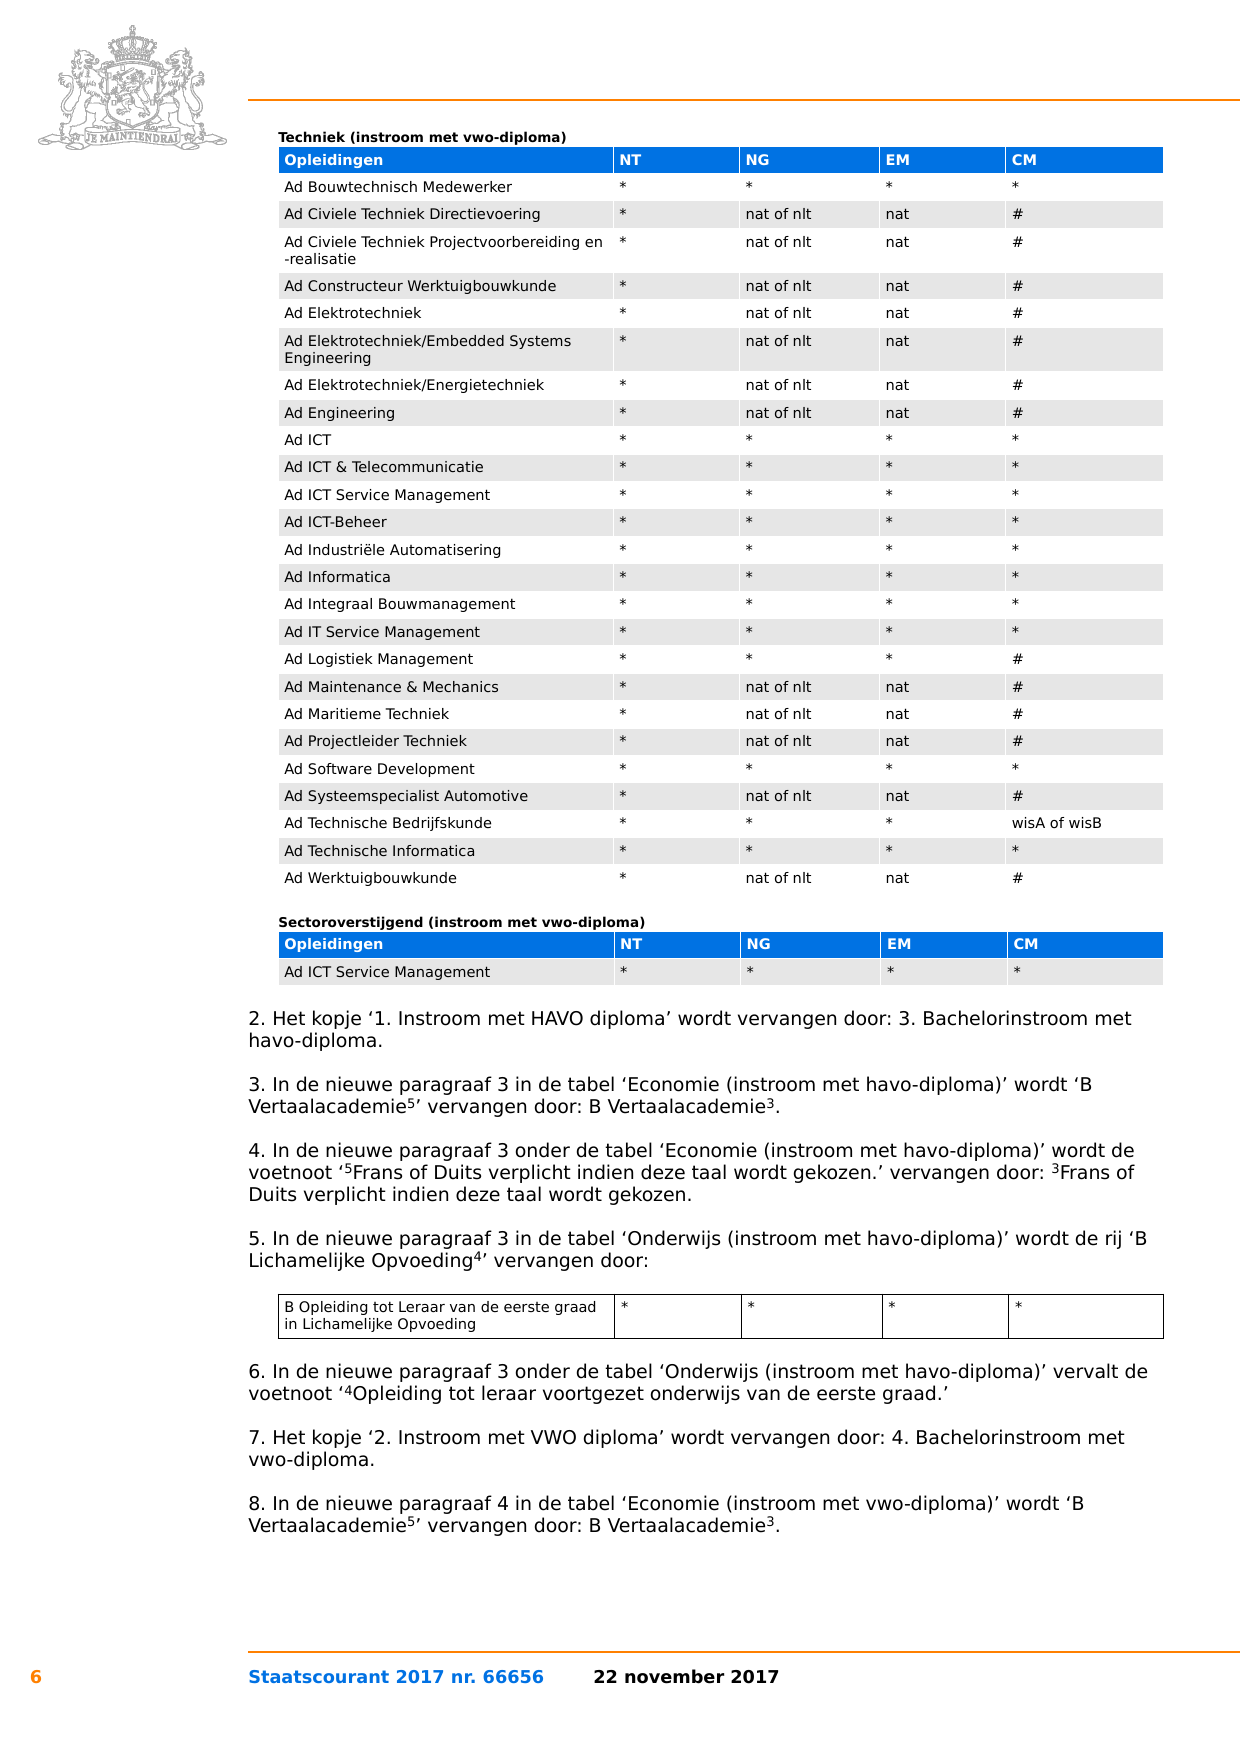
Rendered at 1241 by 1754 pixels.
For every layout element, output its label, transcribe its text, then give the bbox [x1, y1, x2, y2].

table_cell * [880, 811, 1005, 837]
table_cell Ad Maintenance & Mechanics [279, 674, 613, 700]
table_cell nat of nlt [740, 301, 879, 327]
table_cell * [614, 509, 739, 536]
table_cell Ad Civiele Techniek Directievoering [279, 201, 613, 228]
table_cell Ad Industriële Automatisering [279, 537, 613, 563]
table_cell Ad Elektrotechniek [279, 301, 613, 327]
table_cell nat [880, 783, 1005, 810]
table_cell * [740, 482, 879, 508]
table_cell * [614, 811, 739, 837]
table_cell * [614, 455, 739, 481]
table_cell # [1006, 328, 1163, 371]
table_cell Ad Bouwtechnisch Medewerker [279, 174, 613, 200]
table_cell nat of nlt [740, 701, 879, 727]
table_cell nat of nlt [740, 674, 879, 700]
table_cell nat [880, 201, 1005, 228]
table_cell nat of nlt [740, 729, 879, 755]
table_cell nat [880, 328, 1005, 371]
table_cell * [740, 174, 879, 200]
table_cell Ad Logistiek Management [279, 646, 613, 673]
table_cell nat [880, 273, 1005, 299]
table_cell * [880, 455, 1005, 481]
table_cell nat of nlt [740, 201, 879, 228]
table_cell Ad Maritieme Techniek [279, 701, 613, 727]
table_cell * [740, 756, 879, 782]
table_cell * [614, 201, 739, 228]
table_cell CM [1006, 147, 1163, 173]
table_cell Ad ICT Service Management [279, 482, 613, 508]
table_cell * [740, 509, 879, 536]
table_cell EM [881, 932, 1007, 958]
table_cell * [740, 564, 879, 591]
table_header Techniek (instroom met vwo-diploma) [278, 130, 1163, 146]
table_cell * [614, 674, 739, 700]
table_cell * [1006, 619, 1163, 645]
table_cell Ad Engineering [279, 400, 613, 426]
table_cell * [880, 537, 1005, 563]
table_cell * [614, 756, 739, 782]
table_cell NT [614, 147, 739, 173]
table_cell Ad Technische Informatica [279, 838, 613, 864]
table_cell # [1006, 201, 1163, 228]
table_header * [742, 1295, 882, 1338]
table_cell Ad ICT & Telecommunicatie [279, 455, 613, 481]
table_cell wisA of wisB [1006, 811, 1163, 837]
table_cell * [614, 866, 739, 892]
table_cell * [1006, 592, 1163, 618]
table_cell nat [880, 373, 1005, 399]
text 3. In de nieuwe paragraaf 3 in de tabel ‘Economie (instroom met havo-diploma)’ wordt ‘B Vertaalacademie5’ vervangen door: B Vertaalacademie3. [248, 1074, 1163, 1118]
table_cell * [880, 756, 1005, 782]
table_cell * [614, 229, 739, 272]
table_cell # [1006, 301, 1163, 327]
table_cell * [614, 301, 739, 327]
table_cell Opleidingen [279, 147, 613, 173]
picture [38, 25, 227, 150]
table_cell * [1008, 959, 1163, 985]
table_cell * [614, 619, 739, 645]
table_cell Ad Elektrotechniek/Energietechniek [279, 373, 613, 399]
table_cell nat of nlt [740, 866, 879, 892]
table_cell # [1006, 646, 1163, 673]
table_cell * [1006, 537, 1163, 563]
table_cell * [1006, 174, 1163, 200]
table_cell * [1006, 455, 1163, 481]
table_cell * [614, 273, 739, 299]
table_cell * [1006, 756, 1163, 782]
text 5. In de nieuwe paragraaf 3 in de tabel ‘Onderwijs (instroom met havo-diploma)’ wordt de rij ‘B Lichamelijke Opvoeding4’ vervangen door: [248, 1228, 1163, 1272]
table_cell * [614, 400, 739, 426]
table_header * [883, 1295, 1008, 1338]
table_cell nat [880, 866, 1005, 892]
table_cell Ad Technische Bedrijfskunde [279, 811, 613, 837]
table_cell # [1006, 373, 1163, 399]
table_cell * [614, 373, 739, 399]
table_cell * [614, 592, 739, 618]
table_cell NT [615, 932, 740, 958]
table_cell * [880, 592, 1005, 618]
table_cell * [740, 427, 879, 453]
table_cell # [1006, 783, 1163, 810]
table_cell nat of nlt [740, 328, 879, 371]
table_cell * [880, 174, 1005, 200]
table_cell nat of nlt [740, 373, 879, 399]
text 2. Het kopje ‘1. Instroom met HAVO diploma’ wordt vervangen door: 3. Bachelorinstroom met havo-diploma. [248, 1008, 1163, 1052]
table_cell nat [880, 674, 1005, 700]
table_cell Ad Software Development [279, 756, 613, 782]
table_cell nat [880, 701, 1005, 727]
table_cell # [1006, 674, 1163, 700]
table_cell CM [1008, 932, 1163, 958]
table_cell nat [880, 229, 1005, 272]
table_cell * [740, 619, 879, 645]
table_cell * [880, 564, 1005, 591]
table_cell * [614, 783, 739, 810]
table_cell * [1006, 427, 1163, 453]
table_cell * [1006, 838, 1163, 864]
table_cell * [614, 328, 739, 371]
table_cell * [614, 564, 739, 591]
table_cell * [880, 838, 1005, 864]
table_cell Ad Projectleider Techniek [279, 729, 613, 755]
table_cell Ad ICT Service Management [279, 959, 614, 985]
table_cell nat of nlt [740, 400, 879, 426]
table_cell * [741, 959, 880, 985]
table_cell Ad ICT-Beheer [279, 509, 613, 536]
table_cell * [740, 592, 879, 618]
table_cell nat of nlt [740, 273, 879, 299]
table_cell * [614, 646, 739, 673]
table_cell * [614, 174, 739, 200]
table_header * [615, 1295, 741, 1338]
table_cell * [614, 701, 739, 727]
table_cell EM [880, 147, 1005, 173]
table_cell nat of nlt [740, 229, 879, 272]
table_cell * [740, 811, 879, 837]
table_header Sectoroverstijgend (instroom met vwo-diploma) [278, 915, 1163, 931]
table_cell Opleidingen [279, 932, 614, 958]
table_cell * [740, 646, 879, 673]
table_cell * [614, 537, 739, 563]
table_cell * [1006, 509, 1163, 536]
table_cell Ad Integraal Bouwmanagement [279, 592, 613, 618]
table_cell # [1006, 866, 1163, 892]
table_cell NG [741, 932, 880, 958]
table_cell * [1006, 564, 1163, 591]
table_cell * [881, 959, 1007, 985]
text 4. In de nieuwe paragraaf 3 onder de tabel ‘Economie (instroom met havo-diploma)’ wordt de voetnoot ‘5Frans of Duits verplicht indien deze taal wordt gekozen.’ vervangen door: 3Frans of Duits verplicht indien deze taal wordt gekozen. [248, 1140, 1163, 1206]
text 7. Het kopje ‘2. Instroom met VWO diploma’ wordt vervangen door: 4. Bachelorinstroom met vwo-diploma. [248, 1427, 1163, 1471]
table_header * [1009, 1295, 1163, 1338]
table_cell * [1006, 482, 1163, 508]
table_cell Ad Constructeur Werktuigbouwkunde [279, 273, 613, 299]
table_cell * [880, 509, 1005, 536]
table_cell NG [740, 147, 879, 173]
table_cell # [1006, 273, 1163, 299]
table_cell * [614, 427, 739, 453]
table_cell * [740, 537, 879, 563]
table_cell * [615, 959, 740, 985]
table_cell Ad IT Service Management [279, 619, 613, 645]
table_cell nat [880, 729, 1005, 755]
table_cell * [740, 838, 879, 864]
table_cell * [880, 427, 1005, 453]
text 8. In de nieuwe paragraaf 4 in de tabel ‘Economie (instroom met vwo-diploma)’ wordt ‘B Vertaalacademie5’ vervangen door: B Vertaalacademie3. [248, 1492, 1163, 1536]
text 6. In de nieuwe paragraaf 3 onder de tabel ‘Onderwijs (instroom met havo-diploma)’ vervalt de voetnoot ‘4Opleiding tot leraar voortgezet onderwijs van de eerste graad.’ [248, 1361, 1163, 1405]
table_cell # [1006, 701, 1163, 727]
table_cell Ad ICT [279, 427, 613, 453]
table_cell nat of nlt [740, 783, 879, 810]
table_cell Ad Systeemspecialist Automotive [279, 783, 613, 810]
table_cell Ad Werktuigbouwkunde [279, 866, 613, 892]
table_cell # [1006, 229, 1163, 272]
table_cell nat [880, 301, 1005, 327]
table_cell * [880, 482, 1005, 508]
table_cell * [614, 838, 739, 864]
table_cell # [1006, 729, 1163, 755]
table_cell Ad Elektrotechniek/Embedded Systems Engineering [279, 328, 613, 371]
table_cell * [880, 646, 1005, 673]
table_cell Ad Informatica [279, 564, 613, 591]
table_cell * [880, 619, 1005, 645]
table_cell nat [880, 400, 1005, 426]
table_cell * [740, 455, 879, 481]
table_header B Opleiding tot Leraar van de eerste graad in Lichamelijke Opvoeding [279, 1295, 614, 1338]
table_cell # [1006, 400, 1163, 426]
table_cell Ad Civiele Techniek Projectvoorbereiding en -realisatie [279, 229, 613, 272]
table_cell * [614, 482, 739, 508]
table_cell * [614, 729, 739, 755]
